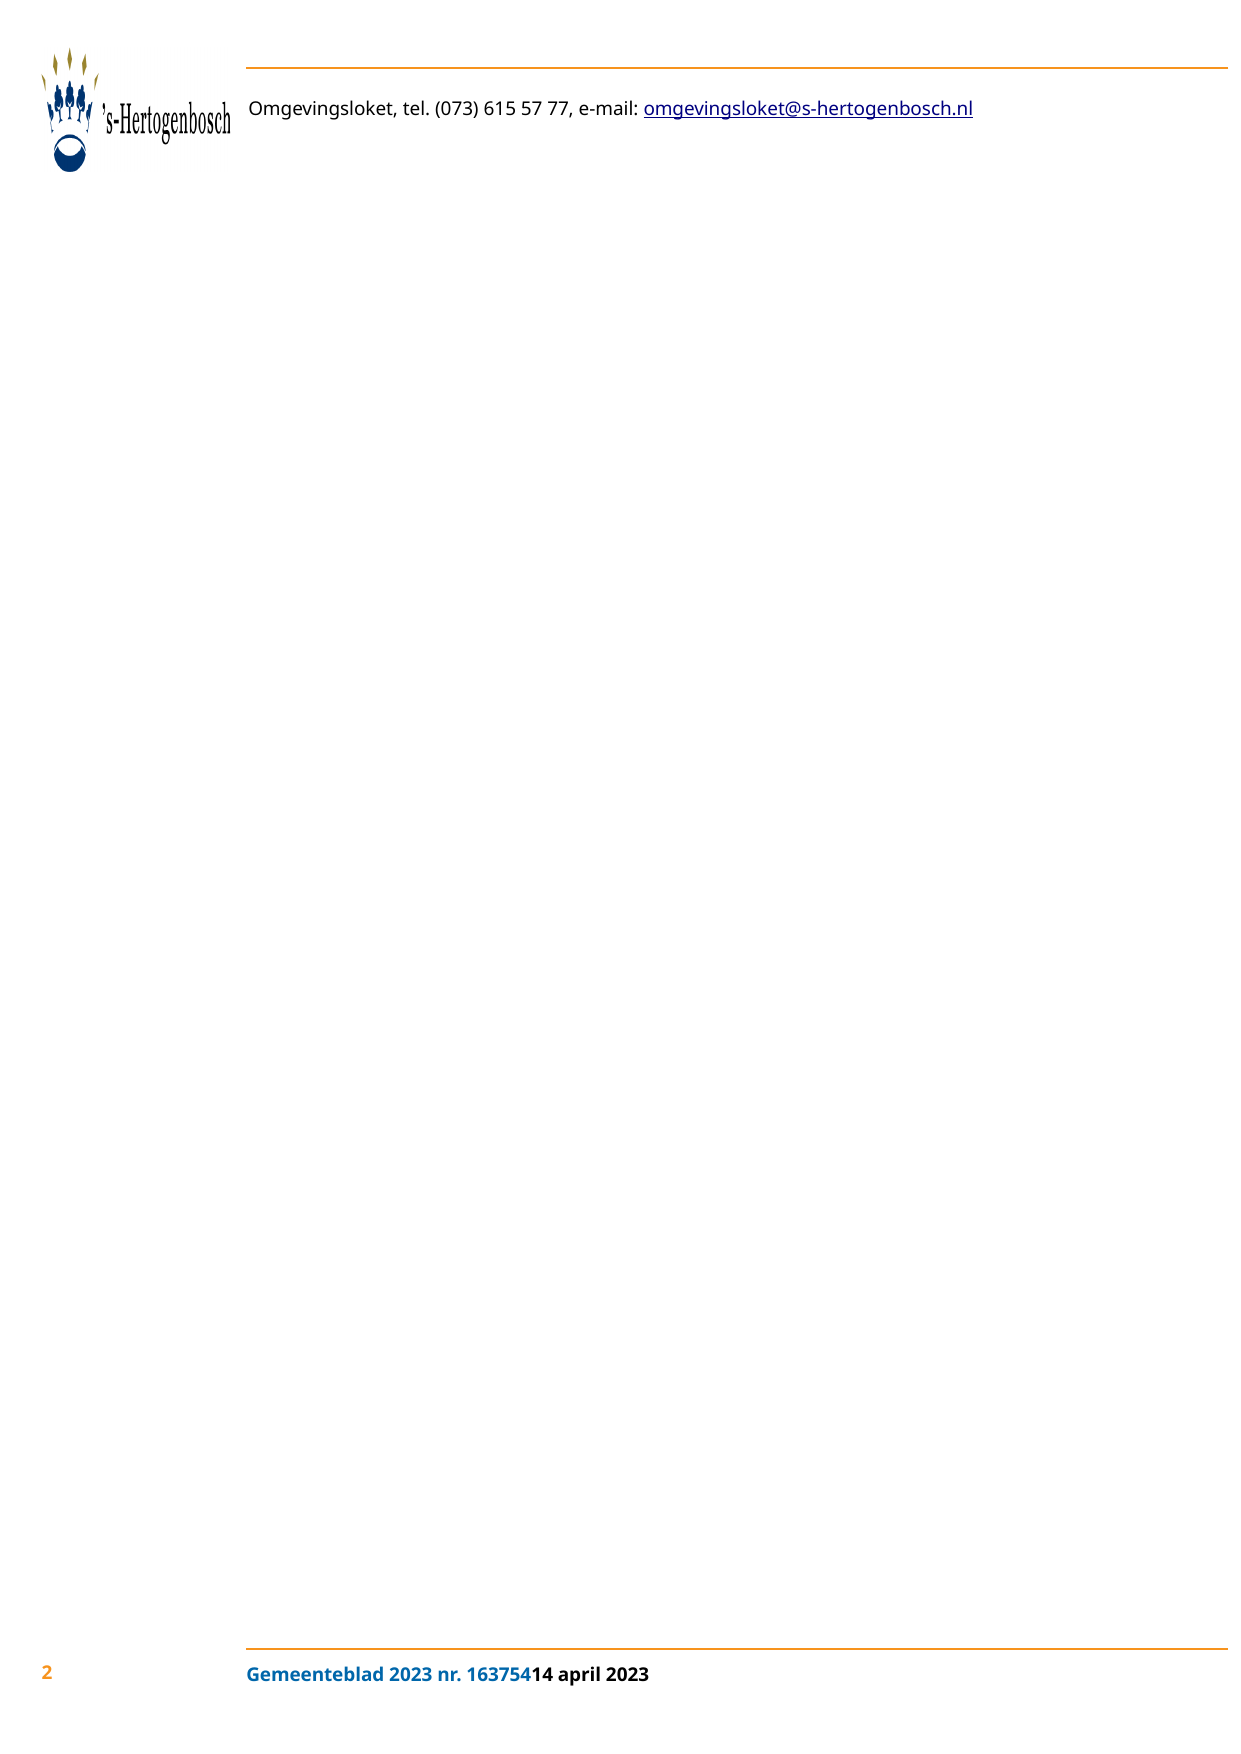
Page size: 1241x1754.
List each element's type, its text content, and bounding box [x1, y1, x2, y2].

picture [41, 47, 231, 172]
text Omgevingsloket, tel. (073) 615 57 77, e-mail: omgevingsloket@s-hertogenbosch.nl [248, 95, 1152, 121]
